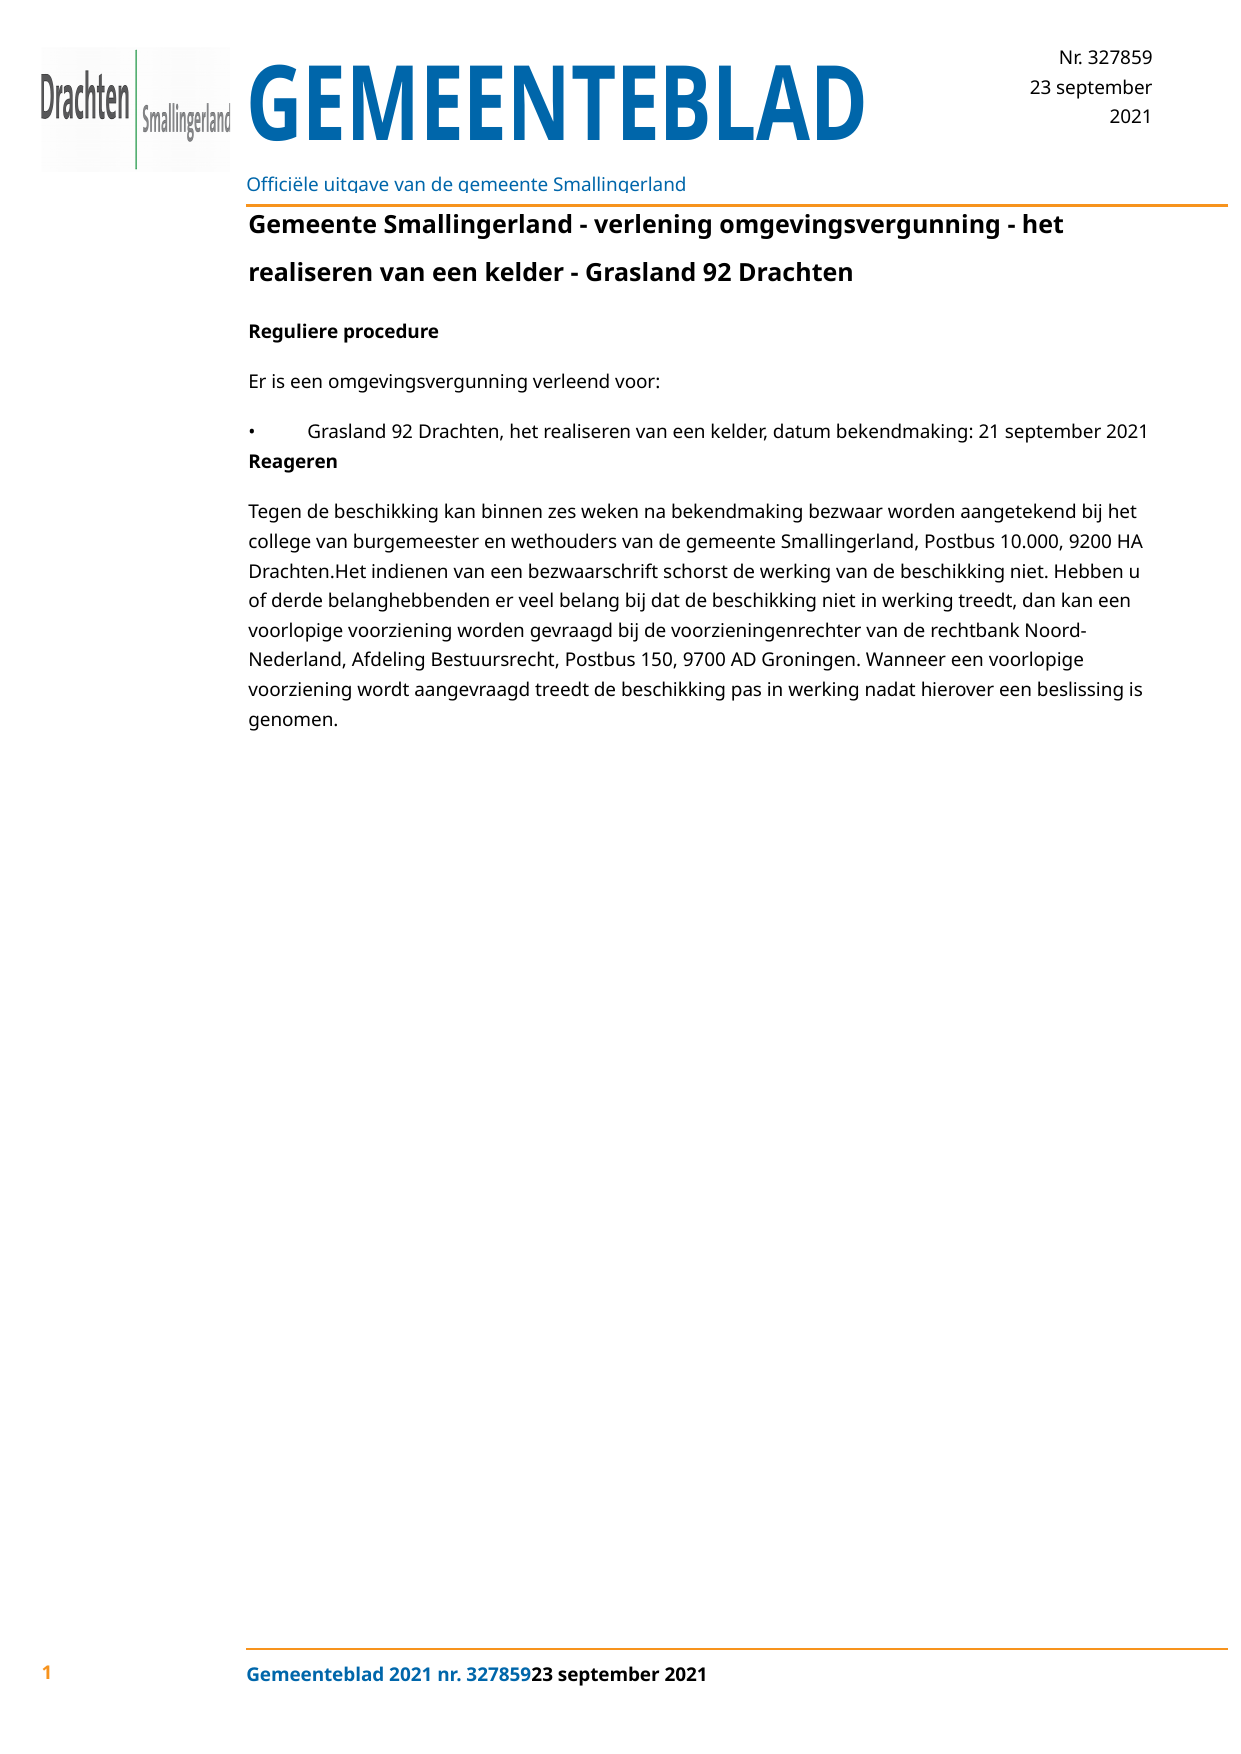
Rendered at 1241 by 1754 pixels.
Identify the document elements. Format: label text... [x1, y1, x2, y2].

text Reageren [248, 448, 1152, 474]
text Tegen de beschikking kan binnen zes weken na bekendmaking bezwaar worden aangetekend bij het college van burgemeester en wethouders van de gemeente Smallingerland, Postbus 10.000, 9200 HA Drachten.Het indienen van een bezwaarschrift schorst de werking van de beschikking niet. Hebben u of derde belanghebbenden er veel belang bij dat de beschikking niet in werking treedt, dan kan een voorlopige voorziening worden gevraagd bij de voorzieningenrechter van de rechtbank Noord-Nederland, Afdeling Bestuursrecht, Postbus 150, 9700 AD Groningen. Wanneer een voorlopige voorziening wordt aangevraagd treedt de beschikking pas in werking nadat hierover een beslissing is genomen. [248, 499, 1152, 732]
text Er is een omgevingsvergunning verleend voor: [248, 368, 1152, 394]
text Gemeente Smallingerland - verlening omgevingsvergunning - het realiseren van een kelder - Grasland 92 Drachten [248, 207, 1152, 288]
text Reguliere procedure [248, 318, 1152, 344]
picture [41, 47, 231, 172]
list Grasland 92 Drachten, het realiseren van een kelder, datum bekendmaking: 21 september 2021 [248, 419, 1152, 444]
